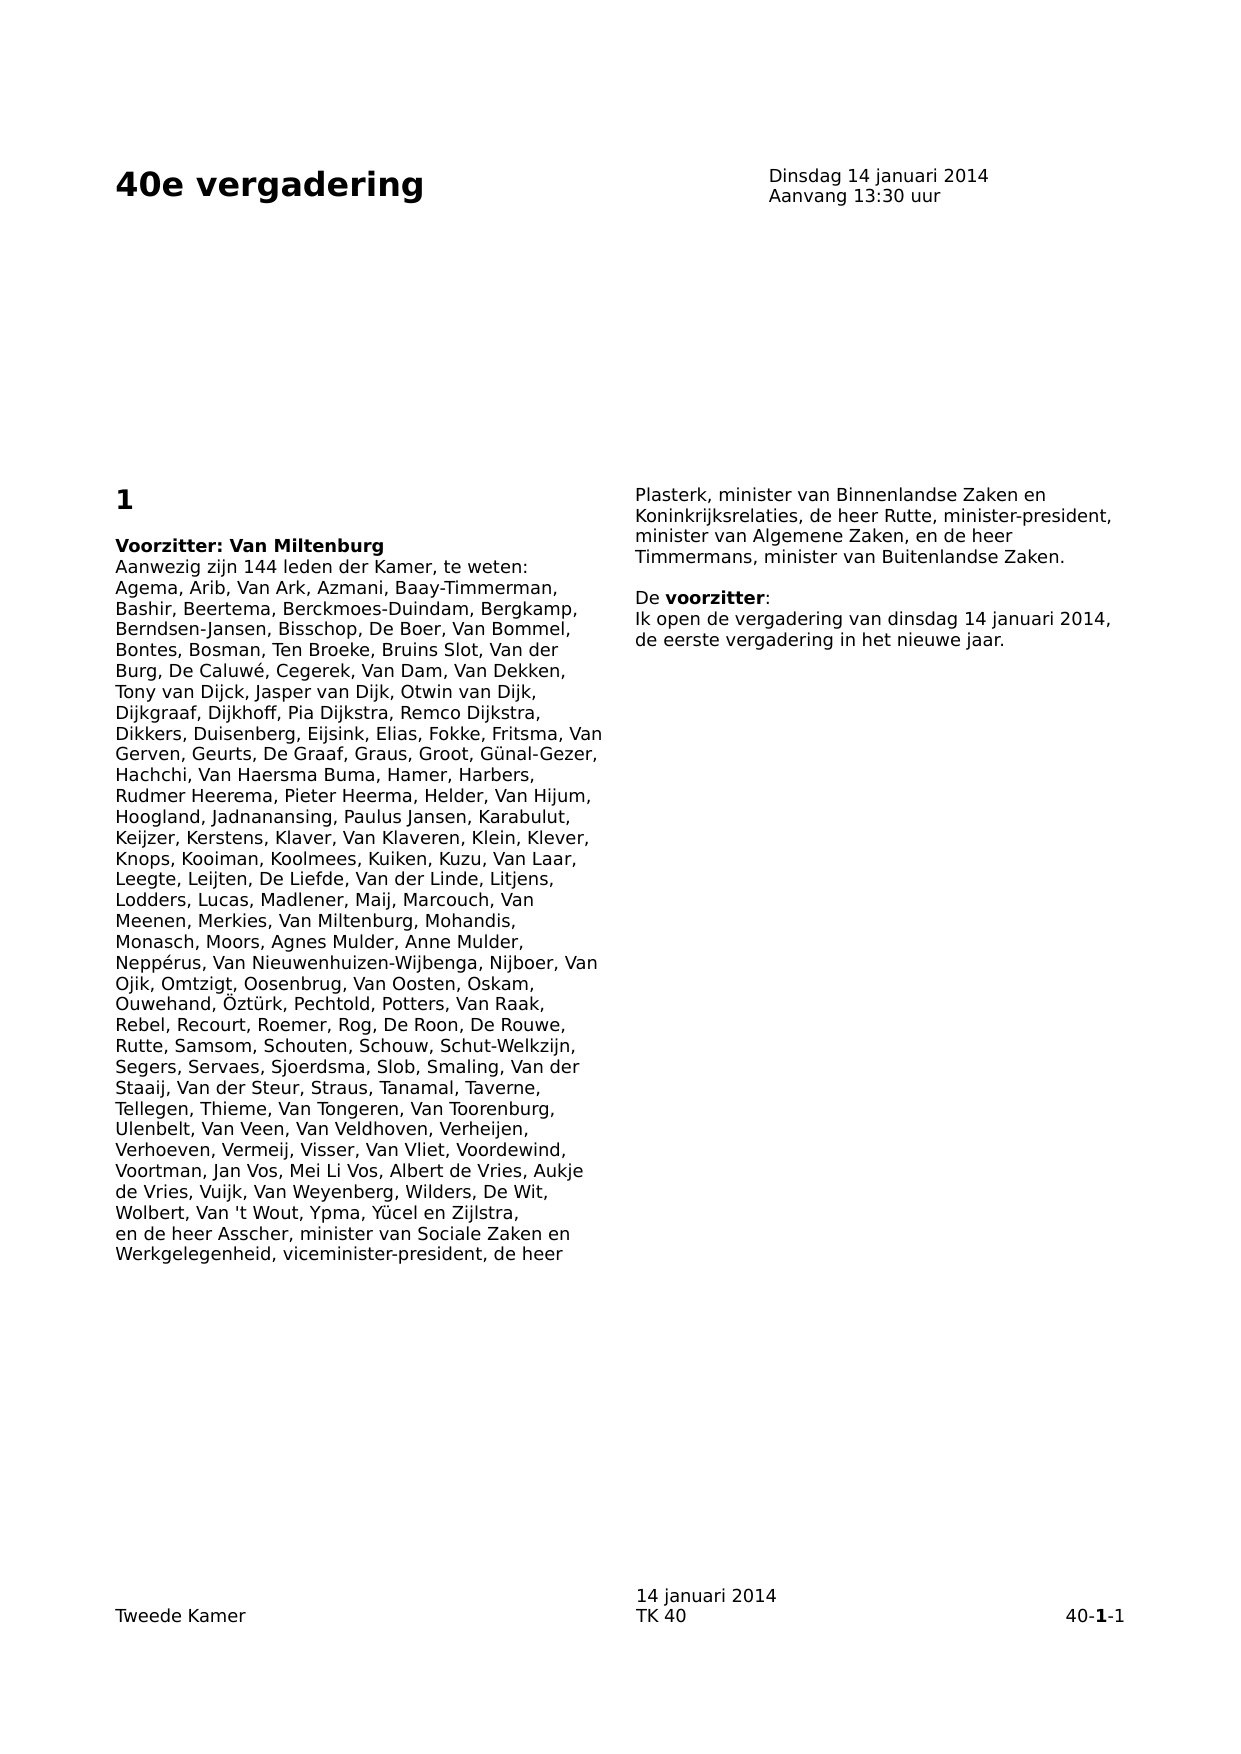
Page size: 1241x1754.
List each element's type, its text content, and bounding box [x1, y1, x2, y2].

table_header 40e vergadering [115, 165, 768, 207]
text Plasterk, minister van Binnenlandse Zaken en Koninkrijksrelaties, de heer Rutte, minister-president, minister van Algemene Zaken, en de heer Timmermans, minister van Buitenlandse Zaken. [635, 484, 1125, 568]
text Voorzitter: Van Miltenburg [115, 536, 605, 557]
text Aanwezig zijn 144 leden der Kamer, te weten: [115, 557, 605, 577]
text Ik open de vergadering van dinsdag 14 januari 2014, de eerste vergadering in het nieuwe jaar. [635, 609, 1125, 650]
text Agema, Arib, Van Ark, Azmani, Baay-Timmerman, Bashir, Beertema, Berckmoes-Duindam, Bergkamp, Berndsen-Jansen, Bisschop, De Boer, Van Bommel, Bontes, Bosman, Ten Broeke, Bruins Slot, Van der Burg, De Caluwé, Cegerek, Van Dam, Van Dekken, Tony van Dijck, Jasper van Dijk, Otwin van Dijk, Dijkgraaf, Dijkhoff, Pia Dijkstra, Remco Dijkstra, Dikkers, Duisenberg, Eijsink, Elias, Fokke, Fritsma, Van Gerven, Geurts, De Graaf, Graus, Groot, Günal-Gezer, Hachchi, Van Haersma Buma, Hamer, Harbers, Rudmer Heerema, Pieter Heerma, Helder, Van Hijum, Hoogland, Jadnanansing, Paulus Jansen, Karabulut, Keijzer, Kerstens, Klaver, Van Klaveren, Klein, Klever, Knops, Kooiman, Koolmees, Kuiken, Kuzu, Van Laar, Leegte, Leijten, De Liefde, Van der Linde, Litjens, Lodders, Lucas, Madlener, Maij, Marcouch, Van Meenen, Merkies, Van Miltenburg, Mohandis, Monasch, Moors, Agnes Mulder, Anne Mulder, Neppérus, Van Nieuwenhuizen-Wijbenga, Nijboer, Van Ojik, Omtzigt, Oosenbrug, Van Oosten, Oskam, Ouwehand, Öztürk, Pechtold, Potters, Van Raak, Rebel, Recourt, Roemer, Rog, De Roon, De Rouwe, Rutte, Samsom, Schouten, Schouw, Schut-Welkzijn, Segers, Servaes, Sjoerdsma, Slob, Smaling, Van der Staaij, Van der Steur, Straus, Tanamal, Taverne, Tellegen, Thieme, Van Tongeren, Van Toorenburg, Ulenbelt, Van Veen, Van Veldhoven, Verheijen, Verhoeven, Vermeij, Visser, Van Vliet, Voordewind, Voortman, Jan Vos, Mei Li Vos, Albert de Vries, Aukje de Vries, Vuijk, Van Weyenberg, Wilders, De Wit, Wolbert, Van 't Wout, Ypma, Yücel en Zijlstra, [115, 577, 605, 1223]
text De voorzitter: [635, 588, 1125, 609]
table_cell Aanvang 13:30 uur [769, 186, 1125, 207]
table_header Dinsdag 14 januari 2014 [769, 165, 1125, 186]
text en de heer Asscher, minister van Sociale Zaken en Werkgelegenheid, viceminister-president, de heer [115, 1223, 605, 1265]
title 1 [115, 484, 605, 516]
